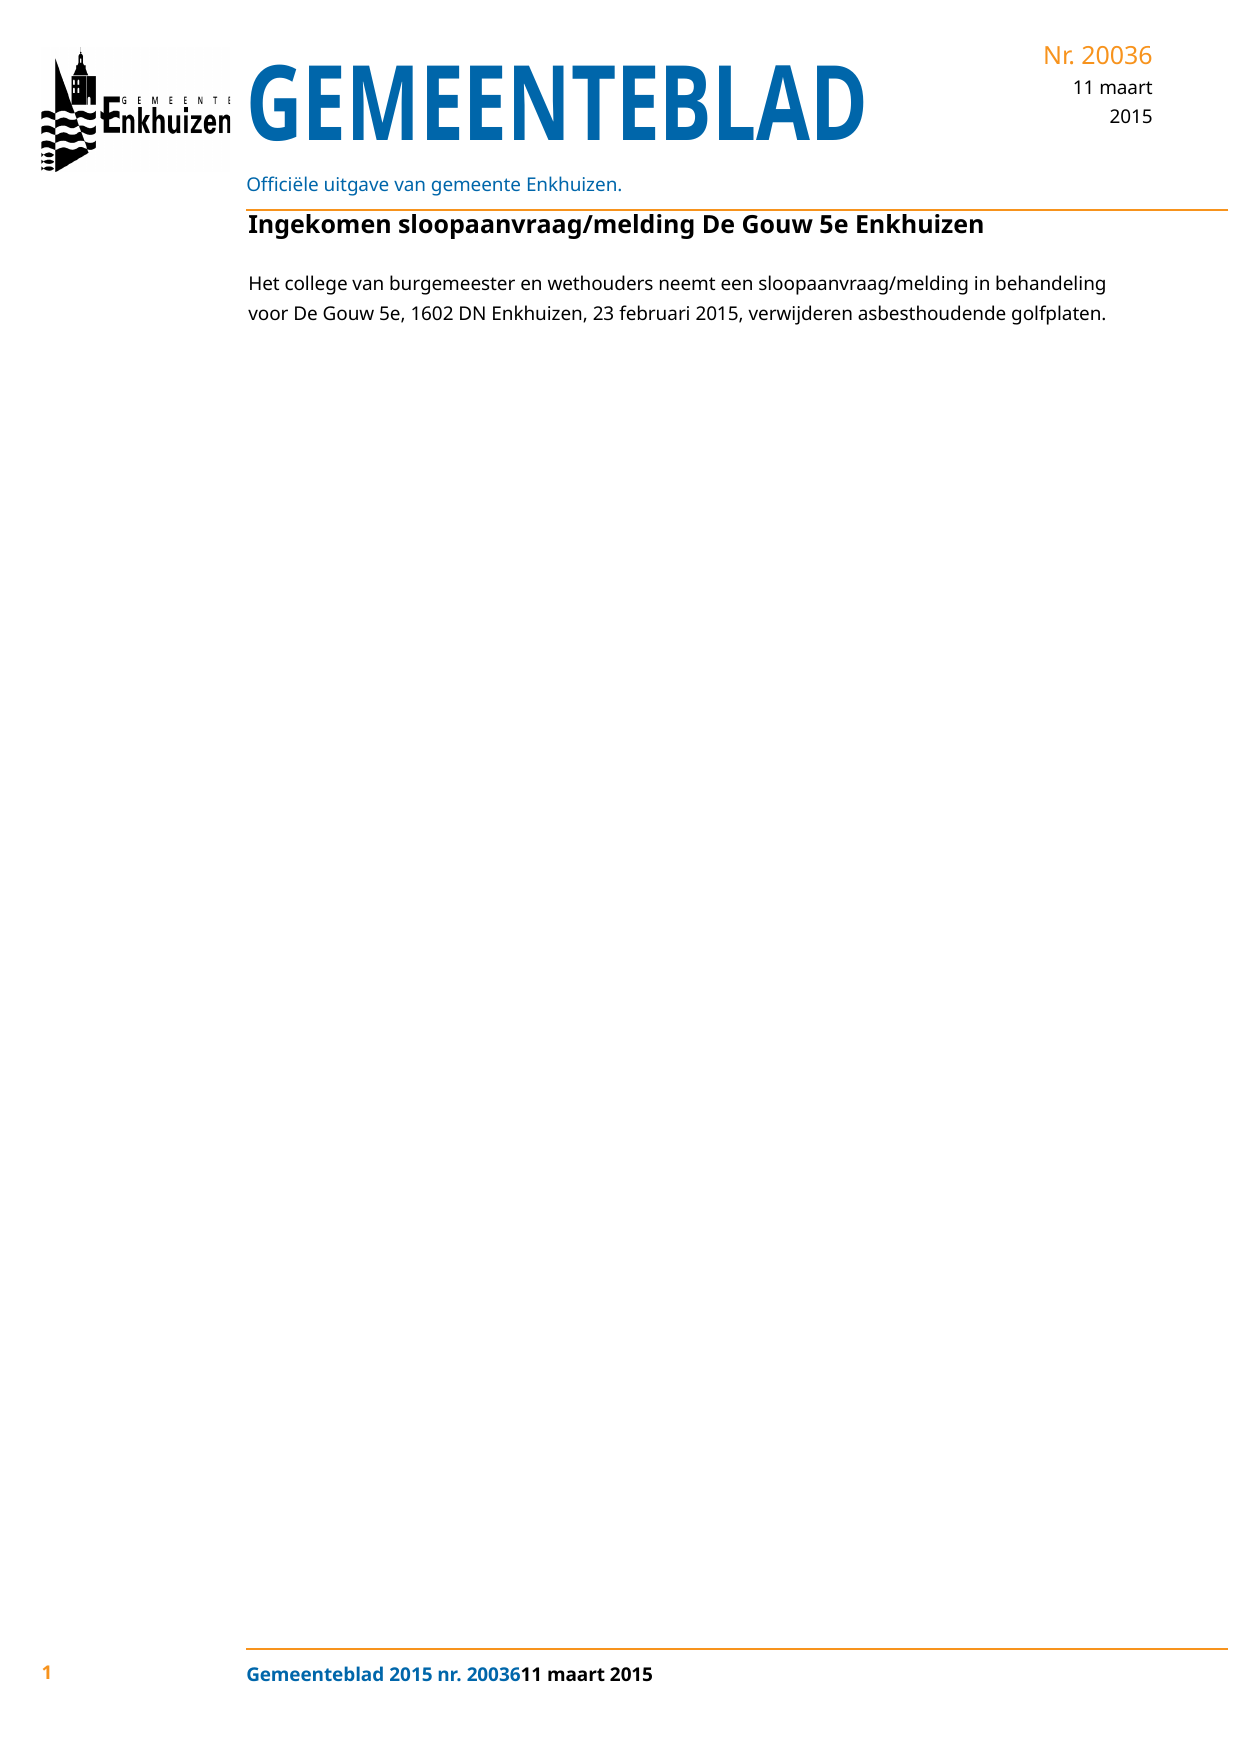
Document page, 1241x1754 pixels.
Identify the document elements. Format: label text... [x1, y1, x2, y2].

text Het college van burgemeester en wethouders neemt een sloopaanvraag/melding in behandeling voor De Gouw 5e, 1602 DN Enkhuizen, 23 februari 2015, verwijderen asbesthoudende golfplaten. [248, 270, 1152, 326]
picture [41, 47, 231, 172]
text Ingekomen sloopaanvraag/melding De Gouw 5e Enkhuizen [248, 211, 1152, 241]
